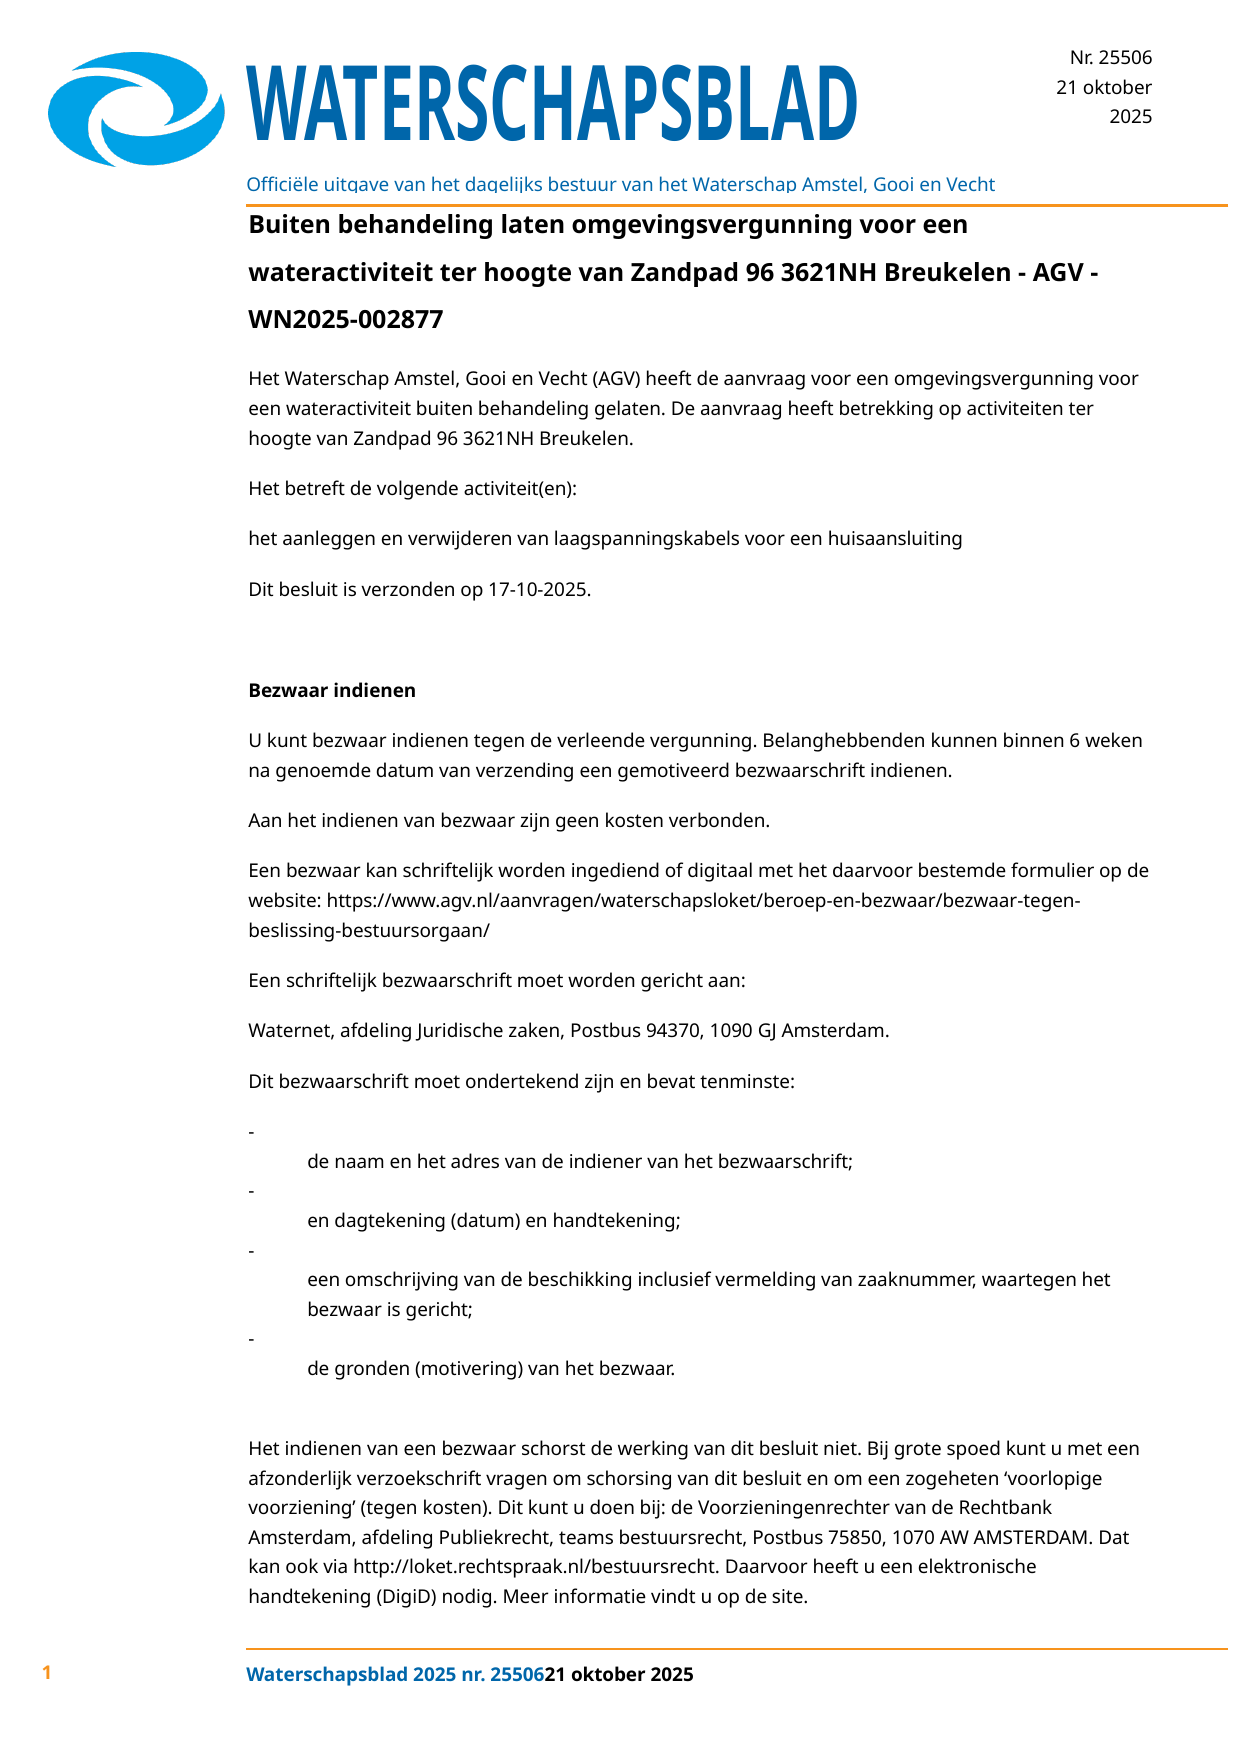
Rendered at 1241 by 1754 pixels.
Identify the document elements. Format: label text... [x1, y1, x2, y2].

text Dit besluit is verzonden op 17-10-2025. [248, 576, 1152, 602]
text Dit bezwaarschrift moet ondertekend zijn en bevat tenminste: [248, 1068, 1152, 1094]
list en dagtekening (datum) en handtekening; [248, 1207, 1152, 1233]
text Buiten behandeling laten omgevingsvergunning voor een wateractiviteit ter hoogte van Zandpad 96 3621NH Breukelen - AGV - WN2025-002877 [248, 207, 1152, 336]
list de gronden (motivering) van het bezwaar. [248, 1355, 1152, 1381]
list een omschrijving van de beschikking inclusief vermelding van zaaknummer, waartegen het bezwaar is gericht; [248, 1266, 1152, 1322]
text Bezwaar indienen [248, 677, 1152, 702]
text Een schriftelijk bezwaarschrift moet worden gericht aan: [248, 967, 1152, 993]
list de naam en het adres van de indiener van het bezwaarschrift; [248, 1148, 1152, 1174]
text Aan het indienen van bezwaar zijn geen kosten verbonden. [248, 807, 1152, 833]
text Waternet, afdeling Juridische zaken, Postbus 94370, 1090 GJ Amsterdam. [248, 1018, 1152, 1043]
text het aanleggen en verwijderen van laagspanningskabels voor een huisaansluiting [248, 526, 1152, 551]
text Het betreft de volgende activiteit(en): [248, 475, 1152, 501]
picture [41, 47, 231, 172]
text U kunt bezwaar indienen tegen de verleende vergunning. Belanghebbenden kunnen binnen 6 weken na genoemde datum van verzending een gemotiveerd bezwaarschrift indienen. [248, 727, 1152, 782]
text Een bezwaar kan schriftelijk worden ingediend of digitaal met het daarvoor bestemde formulier op de website: https://www.agv.nl/aanvragen/waterschapsloket/beroep-en-bezwaar/bezwaar-tegen-beslissing-bestuursorgaan/ [248, 858, 1152, 942]
text Het Waterschap Amstel, Gooi en Vecht (AGV) heeft de aanvraag voor een omgevingsvergunning voor een wateractiviteit buiten behandeling gelaten. De aanvraag heeft betrekking op activiteiten ter hoogte van Zandpad 96 3621NH Breukelen. [248, 366, 1152, 450]
text Het indienen van een bezwaar schorst de werking van dit besluit niet. Bij grote spoed kunt u met een afzonderlijk verzoekschrift vragen om schorsing van dit besluit en om een zogeheten ‘voorlopige voorziening’ (tegen kosten). Dit kunt u doen bij: de Voorzieningenrechter van de Rechtbank Amsterdam, afdeling Publiekrecht, teams bestuursrecht, Postbus 75850, 1070 AW AMSTERDAM. Dat kan ook via http://loket.rechtspraak.nl/bestuursrecht. Daarvoor heeft u een elektronische handtekening (DigiD) nodig. Meer informatie vindt u op de site. [248, 1435, 1152, 1609]
